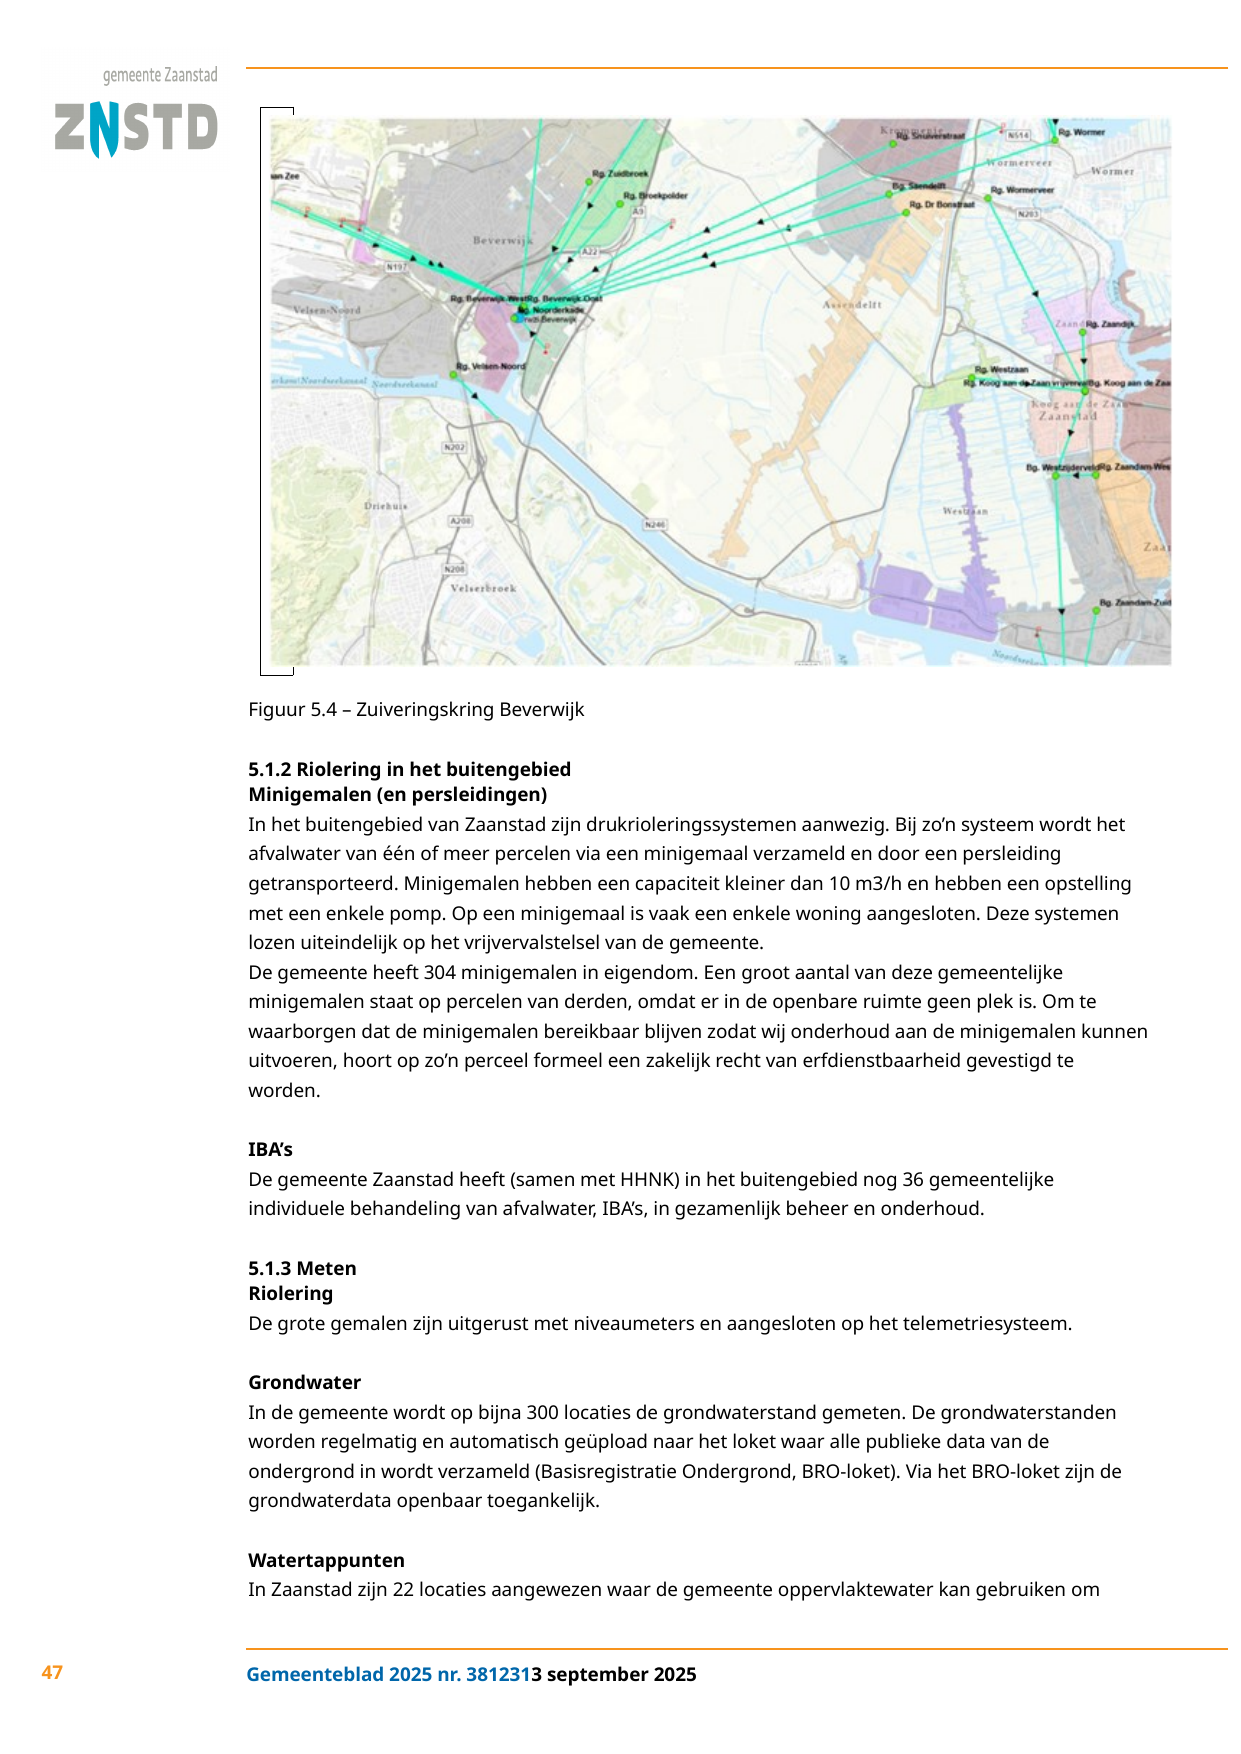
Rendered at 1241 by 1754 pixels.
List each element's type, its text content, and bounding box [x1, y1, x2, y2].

text Watertappunten [248, 1547, 1152, 1572]
text Grondwater [248, 1369, 1152, 1395]
text In de gemeente wordt op bijna 300 locaties de grondwaterstand gemeten. De grondwaterstanden worden regelmatig en automatisch geüpload naar het loket waar alle publieke data van de ondergrond in wordt verzameld (Basisregistratie Ondergrond, BRO-loket). Via het BRO-loket zijn de grondwaterdata openbaar toegankelijk. [248, 1399, 1152, 1513]
text 5.1.3 Meten [248, 1255, 1152, 1281]
text De gemeente Zaanstad heeft (samen met HHNK) in het buitengebied nog 36 gemeentelijke individuele behandeling van afvalwater, IBA’s, in gezamenlijk beheer en onderhoud. [248, 1166, 1152, 1221]
text Minigemalen (en persleidingen) [248, 781, 1152, 807]
text 5.1.2 Riolering in het buitengebied [248, 756, 1152, 781]
text De gemeente heeft 304 minigemalen in eigendom. Een groot aantal van deze gemeentelijke minigemalen staat op percelen van derden, omdat er in de openbare ruimte geen plek is. Om te waarborgen dat de minigemalen bereikbaar blijven zodat wij onderhoud aan de minigemalen kunnen uitvoeren, hoort op zo’n perceel formeel een zakelijk recht van erfdienstbaarheid gevestigd te worden. [248, 959, 1152, 1103]
text In het buitengebied van Zaanstad zijn drukrioleringssystemen aanwezig. Bij zo’n systeem wordt het afvalwater van één of meer percelen via een minigemaal verzameld en door een persleiding getransporteerd. Minigemalen hebben een capaciteit kleiner dan 10 m3/h en hebben een opstelling met een enkele pomp. Op een minigemaal is vaak een enkele woning aangesloten. Deze systemen lozen uiteindelijk op het vrijvervalstelsel van de gemeente. [248, 811, 1152, 955]
text Riolering [248, 1281, 1152, 1306]
picture [41, 47, 231, 172]
picture [268, 115, 1173, 667]
text IBA’s [248, 1136, 1152, 1162]
text De grote gemalen zijn uitgerust met niveaumeters en aangesloten op het telemetriesysteem. [248, 1310, 1152, 1336]
text In Zaanstad zijn 22 locaties aangewezen waar de gemeente oppervlaktewater kan gebruiken om [248, 1576, 1152, 1602]
text Figuur 5.4 – Zuiveringskring Beverwijk [248, 697, 1152, 722]
